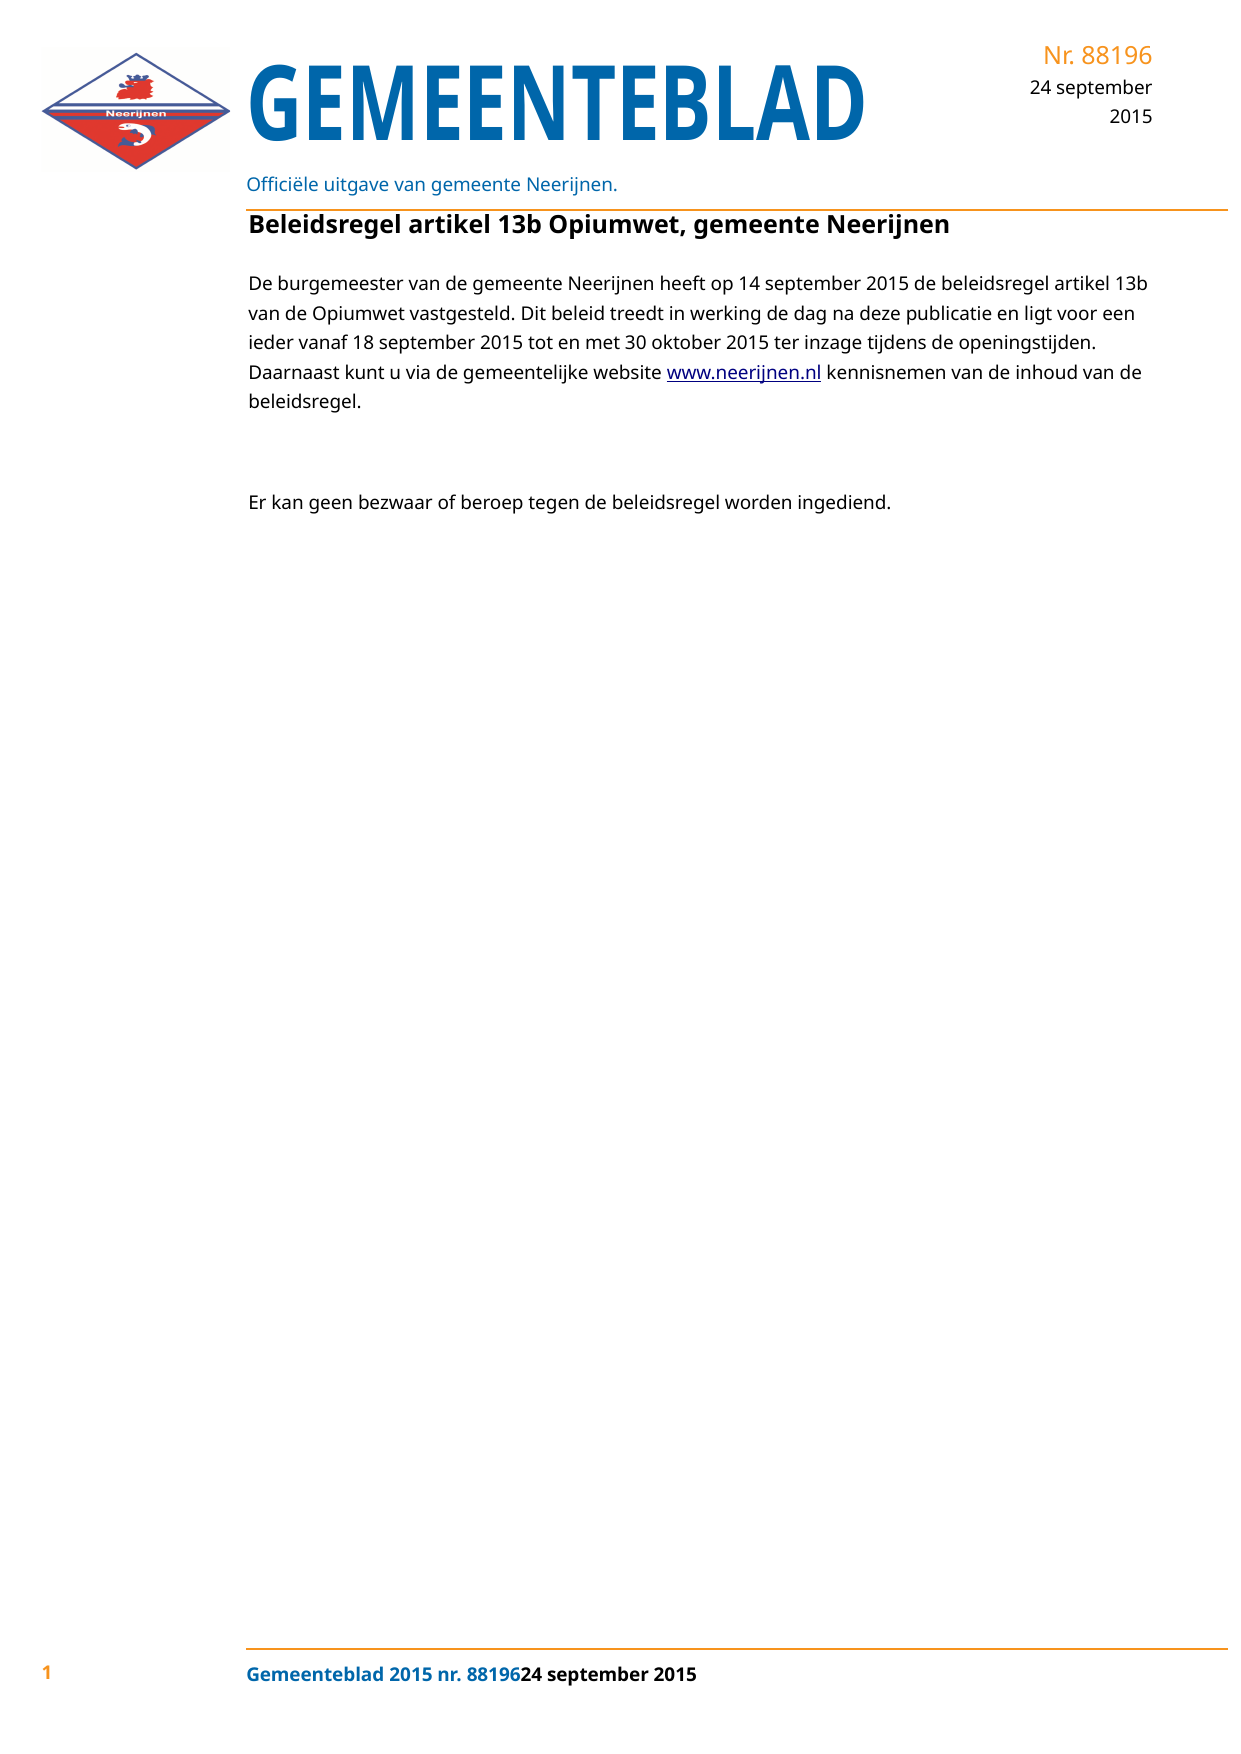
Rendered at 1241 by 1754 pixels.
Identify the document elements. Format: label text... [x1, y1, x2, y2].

picture [41, 47, 231, 172]
text De burgemeester van de gemeente Neerijnen heeft op 14 september 2015 de beleidsregel artikel 13b van de Opiumwet vastgesteld. Dit beleid treedt in werking de dag na deze publicatie en ligt voor een ieder vanaf 18 september 2015 tot en met 30 oktober 2015 ter inzage tijdens de openingstijden. Daarnaast kunt u via de gemeentelijke website www.neerijnen.nl kennisnemen van de inhoud van de beleidsregel. [248, 270, 1152, 414]
text Er kan geen bezwaar of beroep tegen de beleidsregel worden ingediend. [248, 489, 1152, 515]
text Beleidsregel artikel 13b Opiumwet, gemeente Neerijnen [248, 211, 1152, 241]
